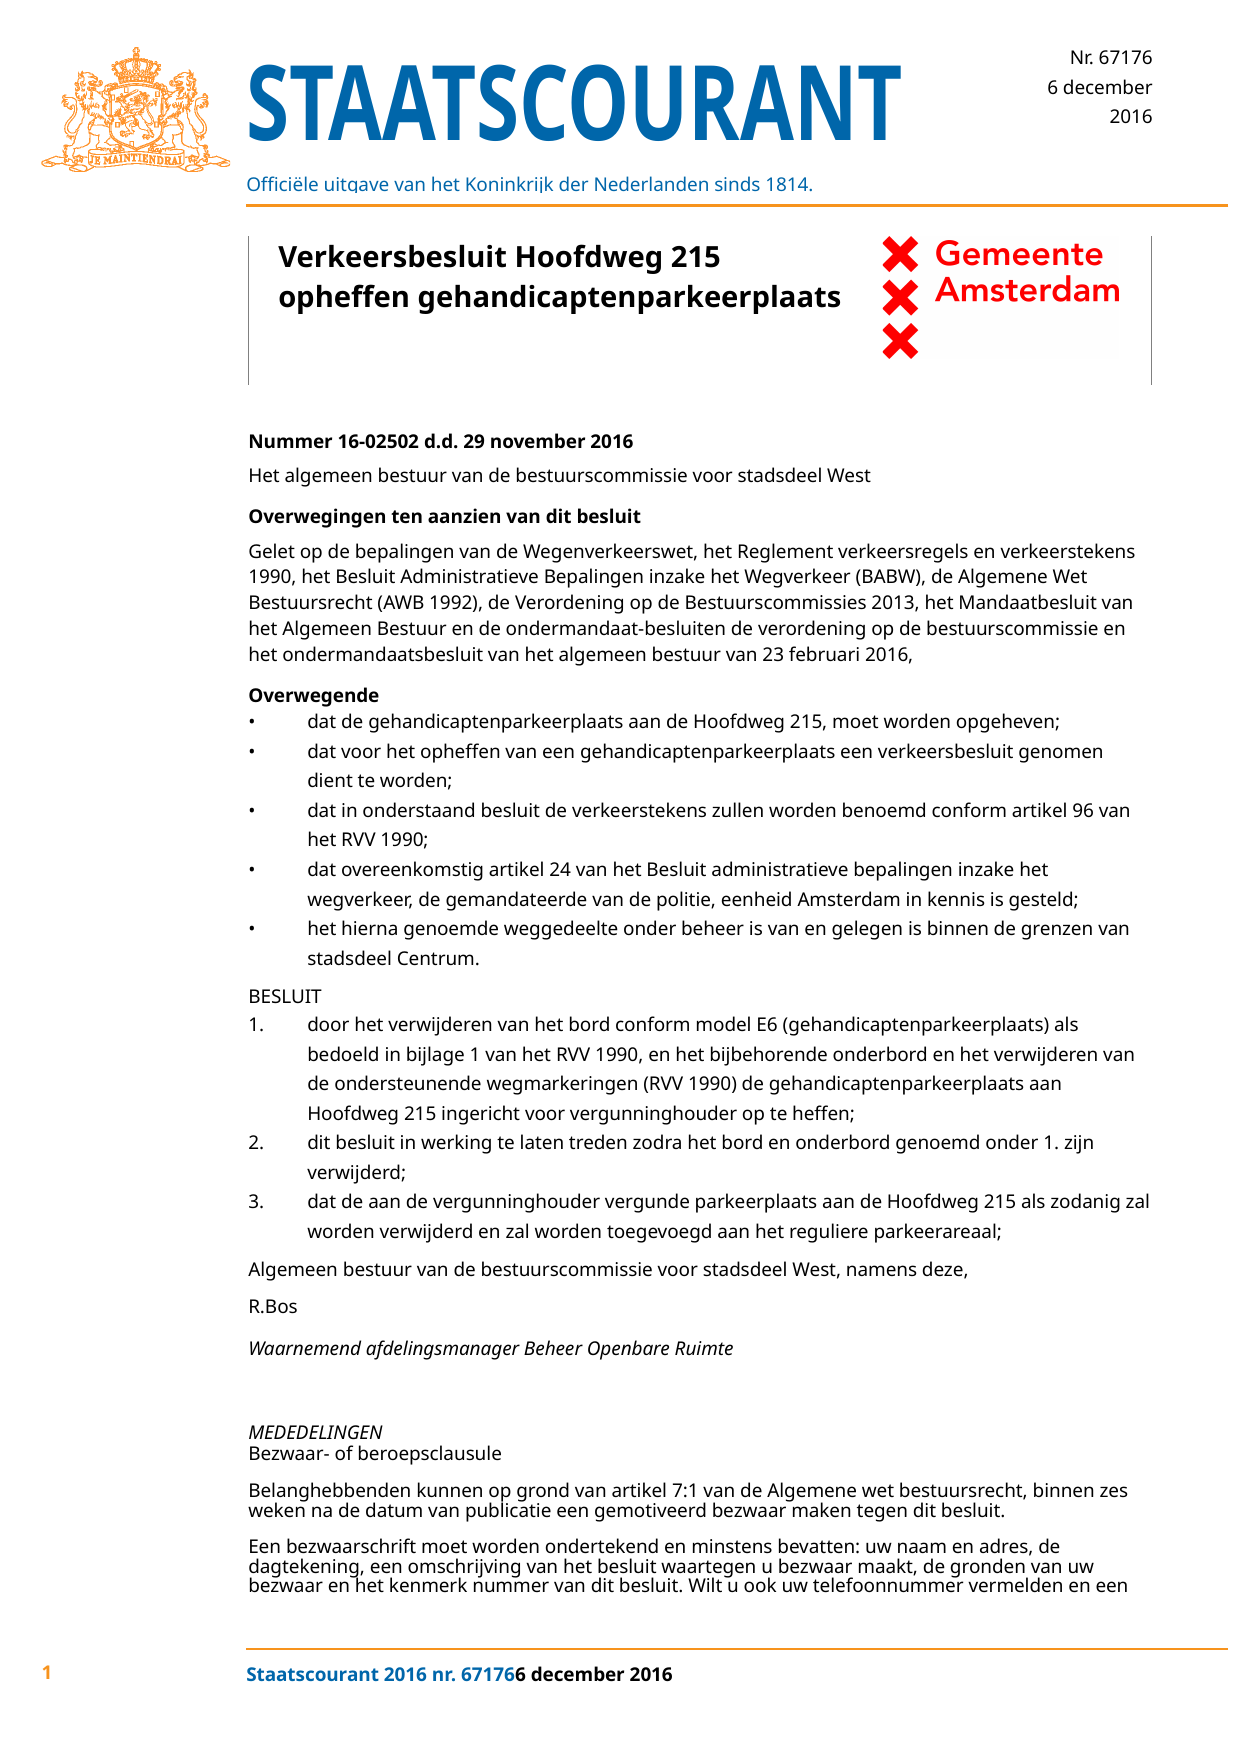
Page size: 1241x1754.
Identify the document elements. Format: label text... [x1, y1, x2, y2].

list dit besluit in werking te laten treden zodra het bord en onderbord genoemd onder 1. zijn verwijderd; [248, 1129, 1152, 1185]
text BESLUIT [248, 983, 1152, 1009]
table_header Verkeersbesluit Hoofdweg 215 opheffen gehandicaptenparkeerplaats [249, 236, 850, 385]
list dat in onderstaand besluit de verkeerstekens zullen worden benoemd conform artikel 96 van het RVV 1990; [248, 797, 1152, 852]
picture [41, 47, 231, 172]
text Overwegende [248, 683, 1152, 708]
table_header [850, 236, 1151, 385]
picture [882, 236, 1119, 359]
list door het verwijderen van het bord conform model E6 (gehandicaptenparkeerplaats) als bedoeld in bijlage 1 van het RVV 1990, en het bijbehorende onderbord en het verwijderen van de ondersteunende wegmarkeringen (RVV 1990) de gehandicaptenparkeerplaats aan Hoofdweg 215 ingericht voor vergunninghouder op te heffen; [248, 1011, 1152, 1126]
list dat overeenkomstig artikel 24 van het Besluit administratieve bepalingen inzake het wegverkeer, de gemandateerde van de politie, eenheid Amsterdam in kennis is gesteld; [248, 856, 1152, 912]
list dat de aan de vergunninghouder vergunde parkeerplaats aan de Hoofdweg 215 als zodanig zal worden verwijderd en zal worden toegevoegd aan het reguliere parkeerareaal; [248, 1189, 1152, 1244]
text MEDEDELINGEN [248, 1419, 1152, 1445]
text Waarnemend afdelingsmanager Beheer Openbare Ruimte [248, 1335, 1152, 1361]
text Belanghebbenden kunnen op grond van artikel 7:1 van de Algemene wet bestuursrecht, binnen zes weken na de datum van publicatie een gemotiveerd bezwaar maken tegen dit besluit. [248, 1482, 1152, 1521]
text R.Bos [248, 1293, 1152, 1319]
list het hierna genoemde weggedeelte onder beheer is van en gelegen is binnen de grenzen van stadsdeel Centrum. [248, 915, 1152, 971]
text Een bezwaarschrift moet worden ondertekend en minstens bevatten: uw naam en adres, de dagtekening, een omschrijving van het besluit waartegen u bezwaar maakt, de gronden van uw bezwaar en het kenmerk nummer van dit besluit. Wilt u ook uw telefoonnummer vermelden en een [248, 1538, 1152, 1596]
text Het algemeen bestuur van de bestuurscommissie voor stadsdeel West [248, 462, 1152, 488]
text Algemeen bestuur van de bestuurscommissie voor stadsdeel West, namens deze, [248, 1256, 1152, 1282]
text Overwegingen ten aanzien van dit besluit [248, 504, 1152, 529]
list dat voor het opheffen van een gehandicaptenparkeerplaats een verkeersbesluit genomen dient te worden; [248, 738, 1152, 793]
text Gelet op de bepalingen van de Wegenverkeerswet, het Reglement verkeersregels en verkeerstekens 1990, het Besluit Administratieve Bepalingen inzake het Wegverkeer (BABW), de Algemene Wet Bestuursrecht (AWB 1992), de Verordening op de Bestuurscommissies 2013, het Mandaatbesluit van het Algemeen Bestuur en de ondermandaat-besluiten de verordening op de bestuurscommissie en het ondermandaatsbesluit van het algemeen bestuur van 23 februari 2016, [248, 538, 1152, 666]
text Bezwaar- of beroepsclausule [248, 1445, 1152, 1464]
text Nummer 16-02502 d.d. 29 november 2016 [248, 428, 1152, 453]
list dat de gehandicaptenparkeerplaats aan de Hoofdweg 215, moet worden opgeheven; [248, 708, 1152, 734]
